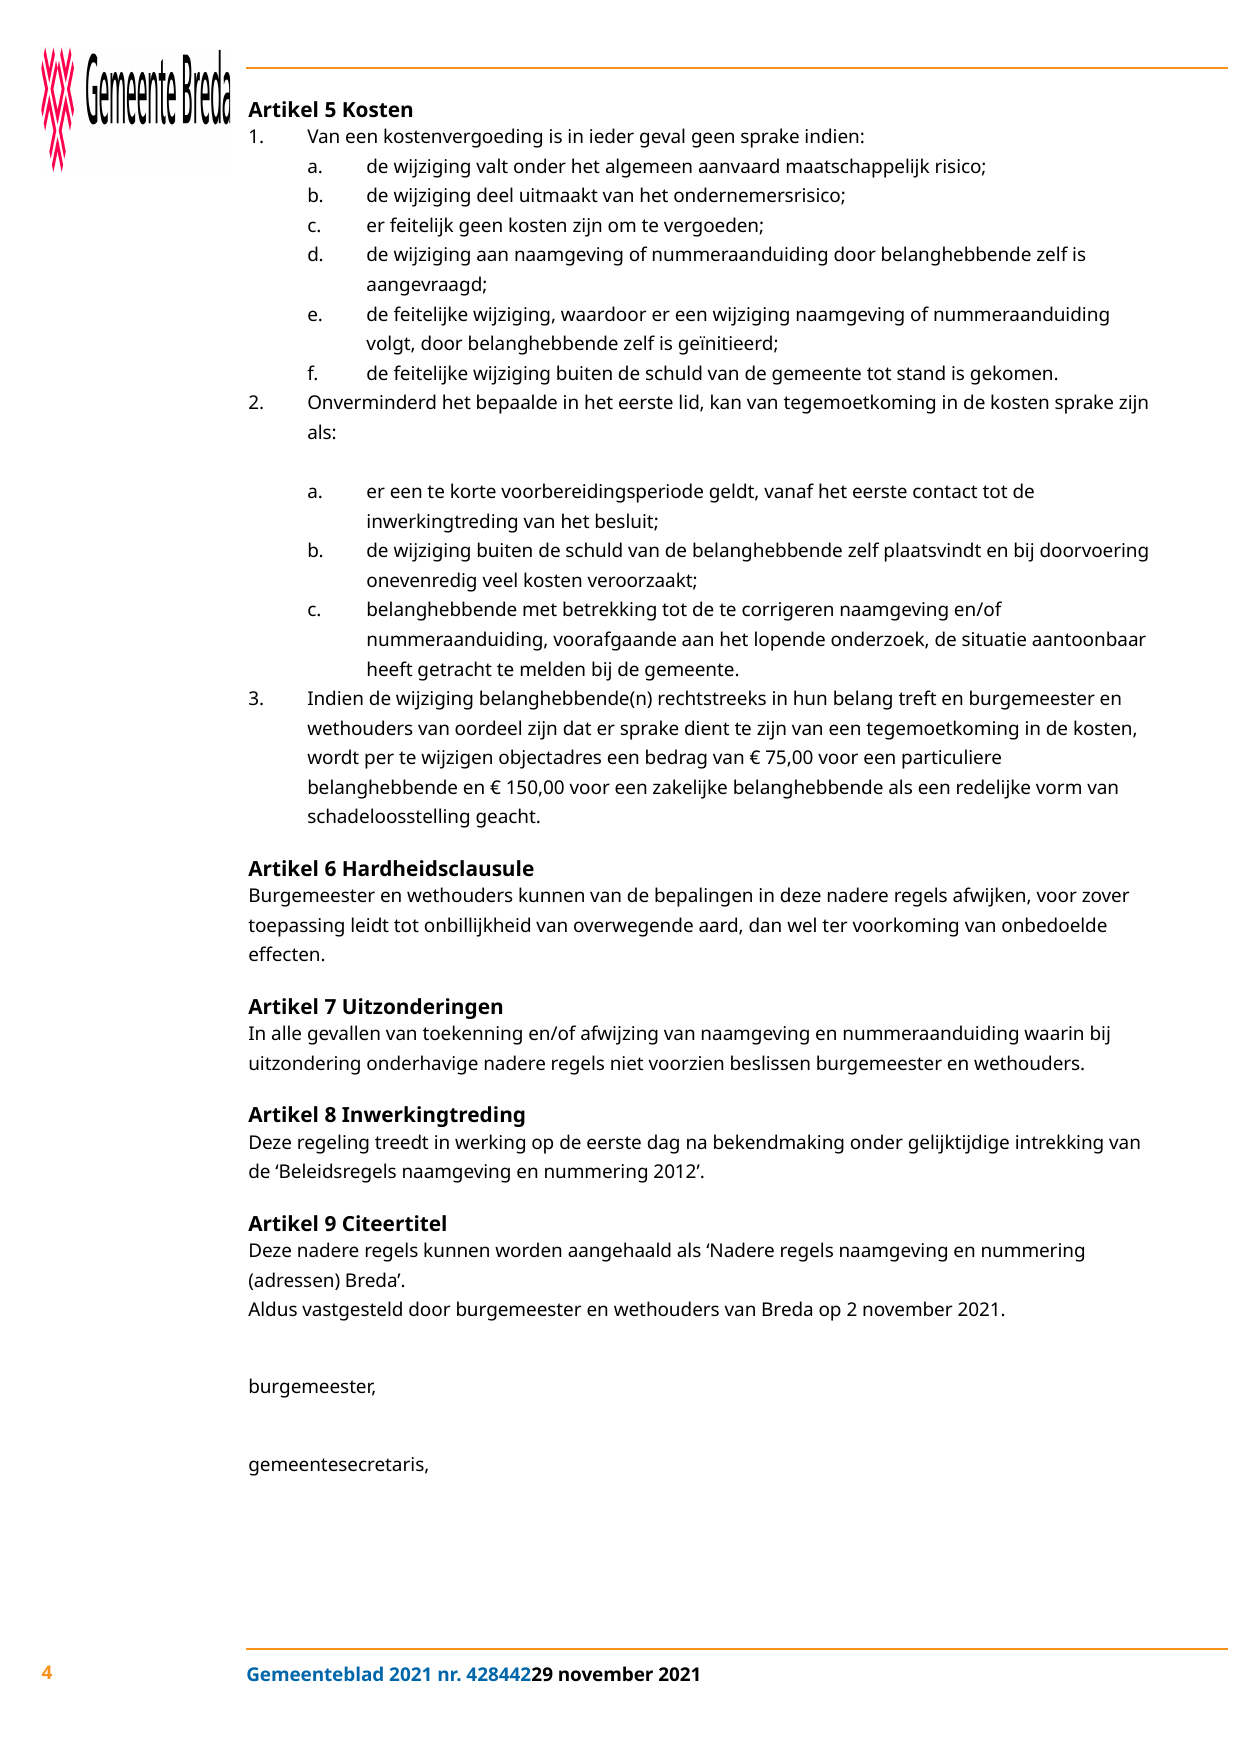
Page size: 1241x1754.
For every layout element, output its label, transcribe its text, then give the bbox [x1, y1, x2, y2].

text Artikel 8 Inwerkingtreding [248, 1101, 1152, 1129]
list er een te korte voorbereidingsperiode geldt, vanaf het eerste contact tot de inwerkingtreding van het besluit; [307, 478, 1152, 533]
text In alle gevallen van toekenning en/of afwijzing van naamgeving en nummeraanduiding waarin bij uitzondering onderhavige nadere regels niet voorzien beslissen burgemeester en wethouders. [248, 1021, 1152, 1076]
text Burgemeester en wethouders kunnen van de bepalingen in deze nadere regels afwijken, voor zover toepassing leidt tot onbillijkheid van overwegende aard, dan wel ter voorkoming van onbedoelde effecten. [248, 882, 1152, 967]
text Deze regeling treedt in werking op de eerste dag na bekendmaking onder gelijktijdige intrekking van de ‘Beleidsregels naamgeving en nummering 2012’. [248, 1129, 1152, 1184]
picture [41, 47, 231, 172]
list de wijziging valt onder het algemeen aanvaard maatschappelijk risico; [307, 153, 1152, 178]
text Artikel 5 Kosten [248, 95, 1152, 123]
text Deze nadere regels kunnen worden aangehaald als ‘Nadere regels naamgeving en nummering (adressen) Breda’. [248, 1237, 1152, 1293]
list Onverminderd het bepaalde in het eerste lid, kan van tegemoetkoming in de kosten sprake zijn als: [248, 389, 1152, 445]
list belanghebbende met betrekking tot de te corrigeren naamgeving en/of nummeraanduiding, voorafgaande aan het lopende onderzoek, de situatie aantoonbaar heeft getracht te melden bij de gemeente. [307, 597, 1152, 681]
text burgemeester, [248, 1374, 1152, 1399]
list de feitelijke wijziging buiten de schuld van de gemeente tot stand is gekomen. [307, 360, 1152, 386]
text gemeentesecretaris, [248, 1451, 1152, 1477]
list Van een kostenvergoeding is in ieder geval geen sprake indien: [248, 123, 1152, 149]
list de wijziging aan naamgeving of nummeraanduiding door belanghebbende zelf is aangevraagd; [307, 242, 1152, 297]
text Artikel 6 Hardheidsclausule [248, 854, 1152, 882]
text Aldus vastgesteld door burgemeester en wethouders van Breda op 2 november 2021. [248, 1297, 1152, 1322]
text Artikel 9 Citeertitel [248, 1209, 1152, 1237]
list de feitelijke wijziging, waardoor er een wijziging naamgeving of nummeraanduiding volgt, door belanghebbende zelf is geïnitieerd; [307, 301, 1152, 356]
list de wijziging buiten de schuld van de belanghebbende zelf plaatsvindt en bij doorvoering onevenredig veel kosten veroorzaakt; [307, 537, 1152, 593]
text Artikel 7 Uitzonderingen [248, 992, 1152, 1021]
list Indien de wijziging belanghebbende(n) rechtstreeks in hun belang treft en burgemeester en wethouders van oordeel zijn dat er sprake dient te zijn van een tegemoetkoming in de kosten, wordt per te wijzigen objectadres een bedrag van € 75,00 voor een particuliere belanghebbende en € 150,00 voor een zakelijke belanghebbende als een redelijke vorm van schadeloosstelling geacht. [248, 685, 1152, 829]
list er feitelijk geen kosten zijn om te vergoeden; [307, 212, 1152, 238]
list de wijziging deel uitmaakt van het ondernemersrisico; [307, 182, 1152, 208]
